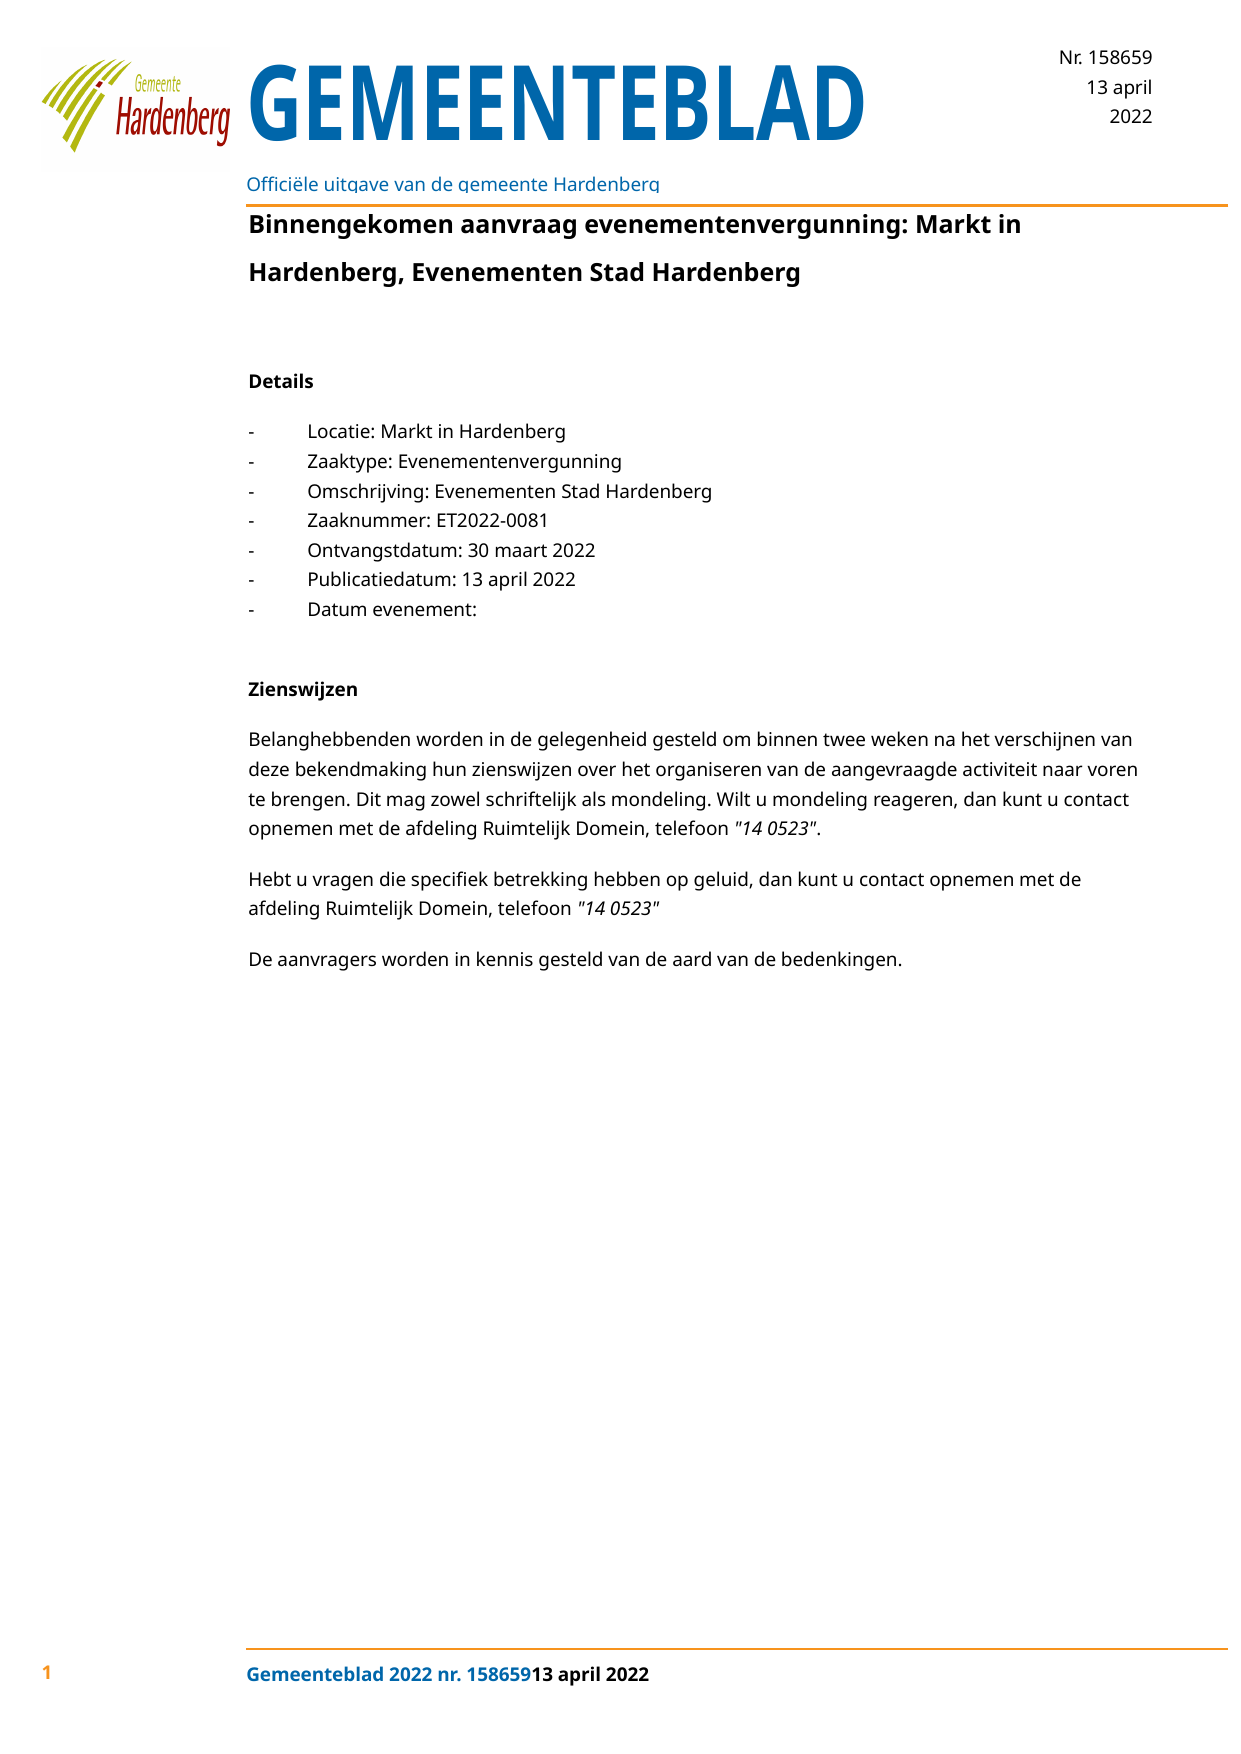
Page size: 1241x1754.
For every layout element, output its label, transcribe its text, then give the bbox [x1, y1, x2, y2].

list Zaaknummer: ET2022-0081 [248, 507, 1152, 533]
list Zaaktype: Evenementenvergunning [248, 448, 1152, 474]
text Binnengekomen aanvraag evenementenvergunning: Markt in Hardenberg, Evenementen Stad Hardenberg [248, 207, 1152, 288]
list Locatie: Markt in Hardenberg [248, 419, 1152, 444]
picture [41, 47, 231, 172]
text Hebt u vragen die specifiek betrekking hebben op geluid, dan kunt u contact opnemen met de afdeling Ruimtelijk Domein, telefoon "14 0523" [248, 866, 1152, 921]
text De aanvragers worden in kennis gesteld van de aard van de bedenkingen. [248, 946, 1152, 972]
list Ontvangstdatum: 30 maart 2022 [248, 537, 1152, 563]
text Belanghebbenden worden in de gelegenheid gesteld om binnen twee weken na het verschijnen van deze bekendmaking hun zienswijzen over het organiseren van de aangevraagde activiteit naar voren te brengen. Dit mag zowel schriftelijk als mondeling. Wilt u mondeling reageren, dan kunt u contact opnemen met de afdeling Ruimtelijk Domein, telefoon "14 0523". [248, 727, 1152, 841]
list Publicatiedatum: 13 april 2022 [248, 567, 1152, 592]
list Datum evenement: [248, 596, 1152, 622]
text Details [248, 368, 1152, 394]
list Omschrijving: Evenementen Stad Hardenberg [248, 478, 1152, 504]
text Zienswijzen [248, 676, 1152, 702]
